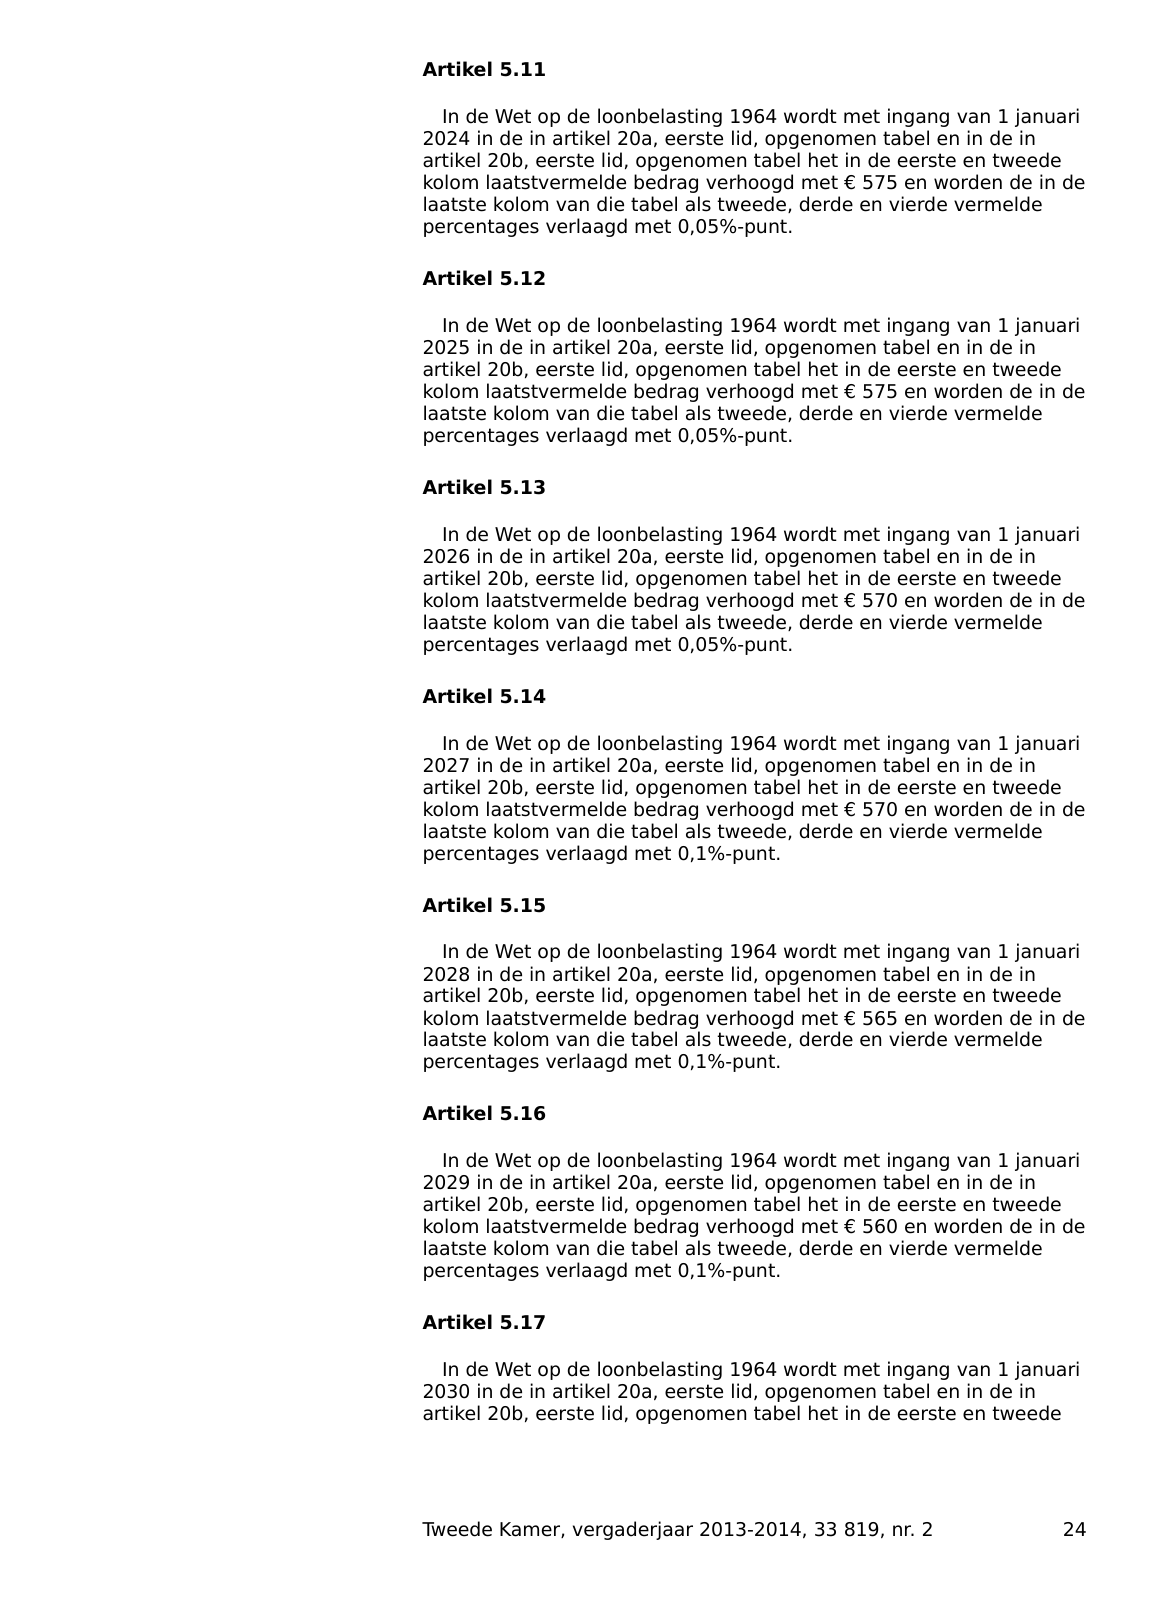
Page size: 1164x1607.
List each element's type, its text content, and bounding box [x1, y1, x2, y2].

subtitle Artikel 5.12 [422, 268, 1087, 290]
subtitle Artikel 5.13 [422, 477, 1087, 499]
text In de Wet op de loonbelasting 1964 wordt met ingang van 1 januari 2029 in de in artikel 20a, eerste lid, opgenomen tabel en in de in artikel 20b, eerste lid, opgenomen tabel het in de eerste en tweede kolom laatstvermelde bedrag verhoogd met € 560 en worden de in de laatste kolom van die tabel als tweede, derde en vierde vermelde percentages verlaagd met 0,1%-punt. [422, 1150, 1087, 1282]
text In de Wet op de loonbelasting 1964 wordt met ingang van 1 januari 2028 in de in artikel 20a, eerste lid, opgenomen tabel en in de in artikel 20b, eerste lid, opgenomen tabel het in de eerste en tweede kolom laatstvermelde bedrag verhoogd met € 565 en worden de in de laatste kolom van die tabel als tweede, derde en vierde vermelde percentages verlaagd met 0,1%-punt. [422, 941, 1087, 1073]
text In de Wet op de loonbelasting 1964 wordt met ingang van 1 januari 2026 in de in artikel 20a, eerste lid, opgenomen tabel en in de in artikel 20b, eerste lid, opgenomen tabel het in de eerste en tweede kolom laatstvermelde bedrag verhoogd met € 570 en worden de in de laatste kolom van die tabel als tweede, derde en vierde vermelde percentages verlaagd met 0,05%-punt. [422, 524, 1087, 656]
text In de Wet op de loonbelasting 1964 wordt met ingang van 1 januari 2027 in de in artikel 20a, eerste lid, opgenomen tabel en in de in artikel 20b, eerste lid, opgenomen tabel het in de eerste en tweede kolom laatstvermelde bedrag verhoogd met € 570 en worden de in de laatste kolom van die tabel als tweede, derde en vierde vermelde percentages verlaagd met 0,1%-punt. [422, 733, 1087, 864]
subtitle Artikel 5.17 [422, 1312, 1087, 1334]
subtitle Artikel 5.15 [422, 894, 1087, 916]
text In de Wet op de loonbelasting 1964 wordt met ingang van 1 januari 2030 in de in artikel 20a, eerste lid, opgenomen tabel en in de in artikel 20b, eerste lid, opgenomen tabel het in de eerste en tweede [422, 1359, 1087, 1425]
text In de Wet op de loonbelasting 1964 wordt met ingang van 1 januari 2025 in de in artikel 20a, eerste lid, opgenomen tabel en in de in artikel 20b, eerste lid, opgenomen tabel het in de eerste en tweede kolom laatstvermelde bedrag verhoogd met € 575 en worden de in de laatste kolom van die tabel als tweede, derde en vierde vermelde percentages verlaagd met 0,05%-punt. [422, 315, 1087, 447]
subtitle Artikel 5.16 [422, 1103, 1087, 1125]
subtitle Artikel 5.14 [422, 686, 1087, 708]
text In de Wet op de loonbelasting 1964 wordt met ingang van 1 januari 2024 in de in artikel 20a, eerste lid, opgenomen tabel en in de in artikel 20b, eerste lid, opgenomen tabel het in de eerste en tweede kolom laatstvermelde bedrag verhoogd met € 575 en worden de in de laatste kolom van die tabel als tweede, derde en vierde vermelde percentages verlaagd met 0,05%-punt. [422, 106, 1087, 238]
subtitle Artikel 5.11 [422, 59, 1087, 81]
